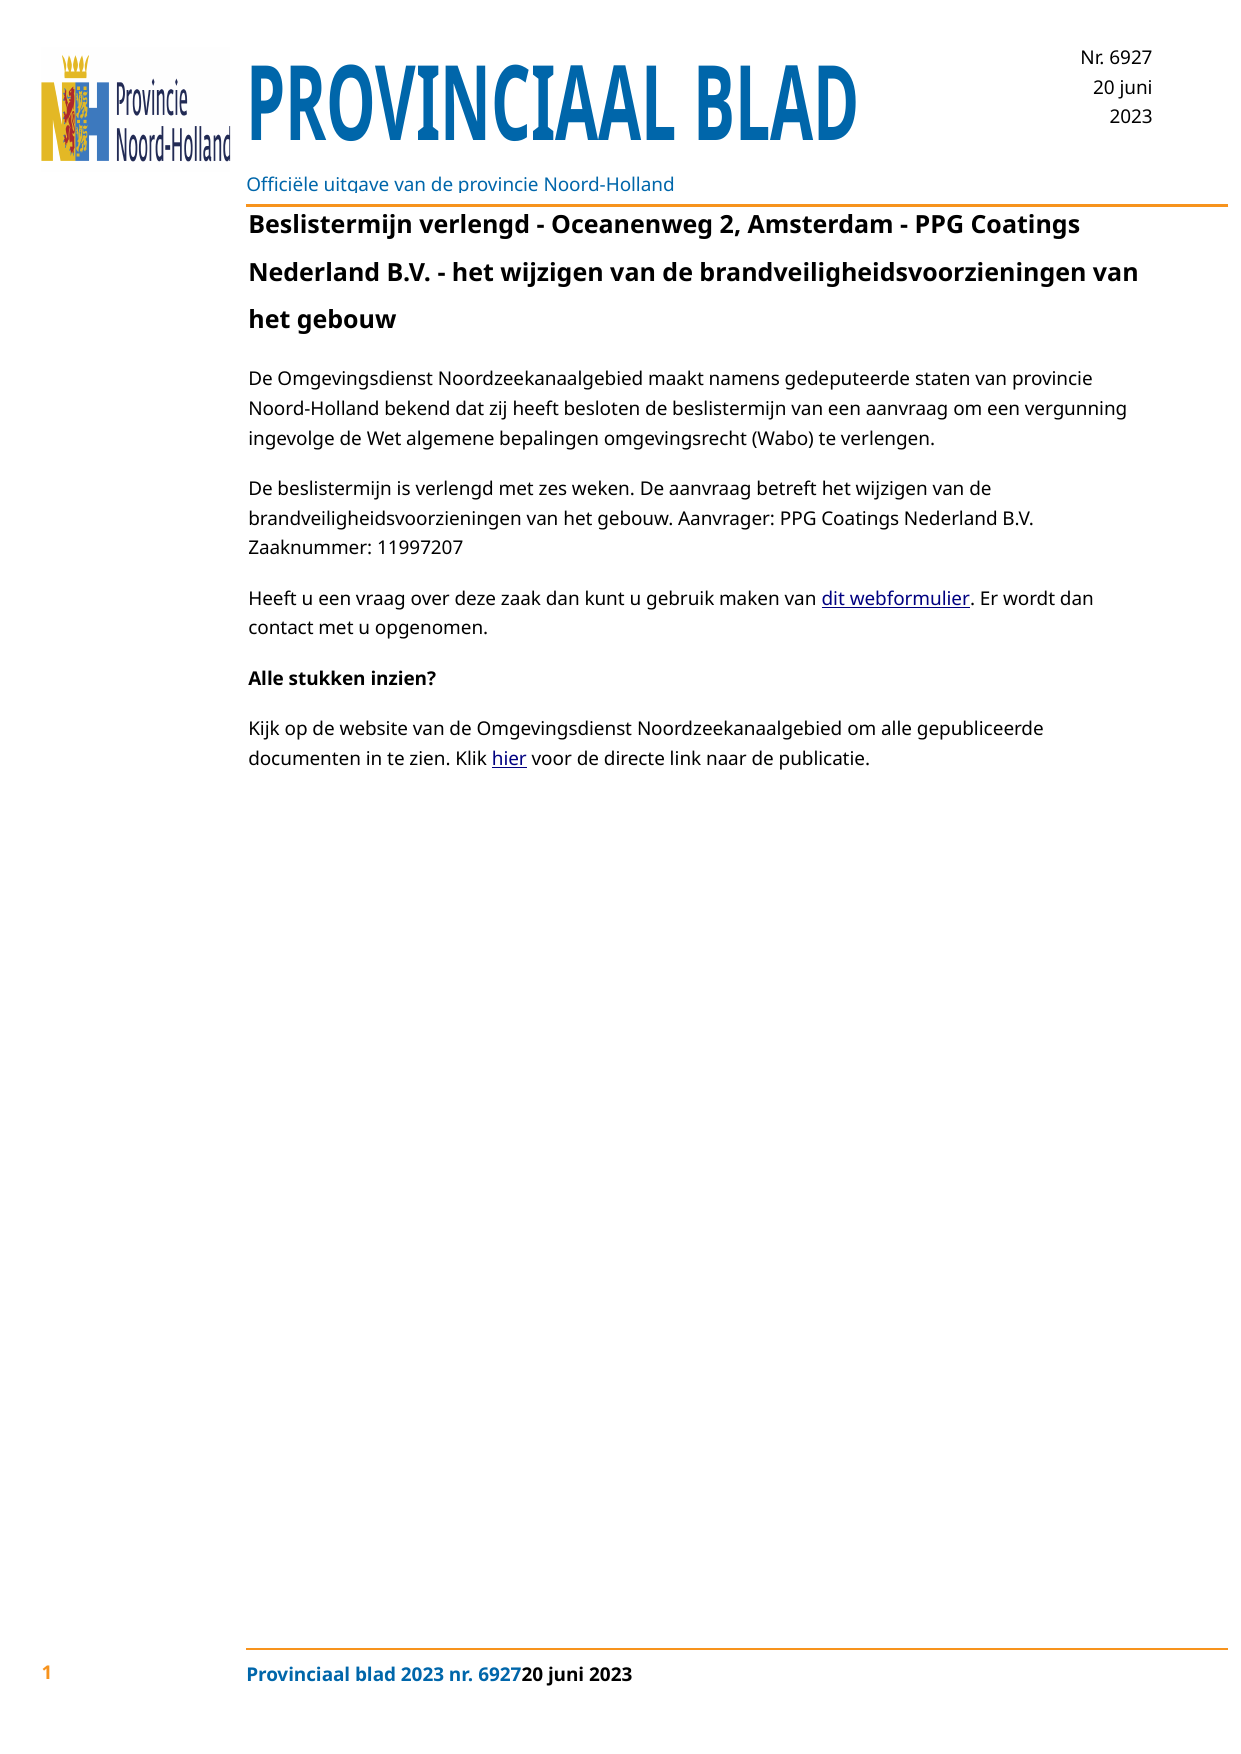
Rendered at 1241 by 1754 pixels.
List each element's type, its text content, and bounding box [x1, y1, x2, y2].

text Kijk op de website van de Omgevingsdienst Noordzeekanaalgebied om alle gepubliceerde documenten in te zien. Klik hier voor de directe link naar de publicatie. [248, 715, 1152, 770]
text De Omgevingsdienst Noordzeekanaalgebied maakt namens gedeputeerde staten van provincie Noord-Holland bekend dat zij heeft besloten de beslistermijn van een aanvraag om een vergunning ingevolge de Wet algemene bepalingen omgevingsrecht (Wabo) te verlengen. [248, 366, 1152, 450]
picture [41, 47, 231, 172]
text Alle stukken inzien? [248, 665, 1152, 690]
text Heeft u een vraag over deze zaak dan kunt u gebruik maken van dit webformulier. Er wordt dan contact met u opgenomen. [248, 585, 1152, 640]
text Beslistermijn verlengd - Oceanenweg 2, Amsterdam - PPG Coatings Nederland B.V. - het wijzigen van de brandveiligheidsvoorzieningen van het gebouw [248, 207, 1152, 336]
text De beslistermijn is verlengd met zes weken. De aanvraag betreft het wijzigen van de brandveiligheidsvoorzieningen van het gebouw. Aanvrager: PPG Coatings Nederland B.V. Zaaknummer: 11997207 [248, 475, 1152, 560]
